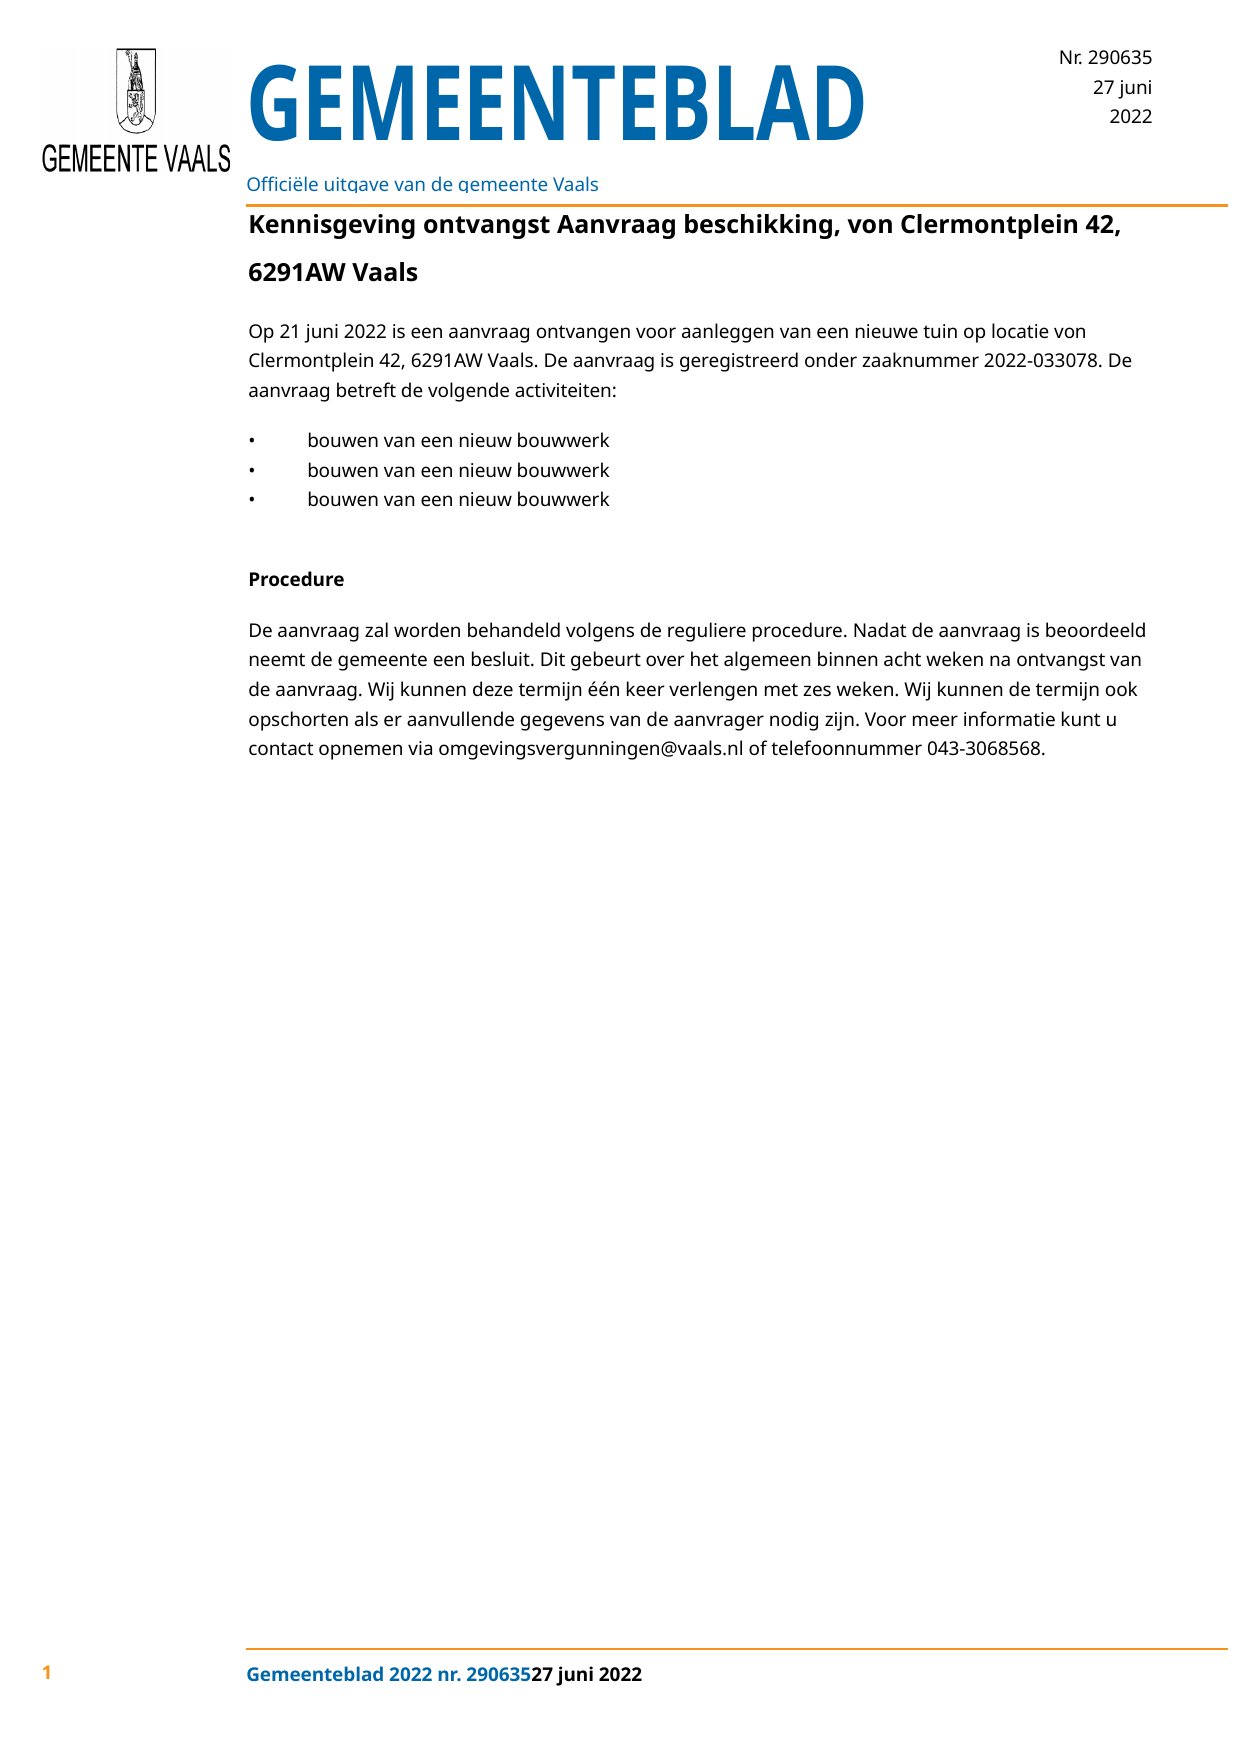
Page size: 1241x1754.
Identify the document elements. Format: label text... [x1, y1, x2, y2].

picture [41, 47, 231, 172]
list bouwen van een nieuw bouwwerk [248, 457, 1152, 483]
text Kennisgeving ontvangst Aanvraag beschikking, von Clermontplein 42, 6291AW Vaals [248, 207, 1152, 288]
text Op 21 juni 2022 is een aanvraag ontvangen voor aanleggen van een nieuwe tuin op locatie von Clermontplein 42, 6291AW Vaals. De aanvraag is geregistreerd onder zaaknummer 2022-033078. De aanvraag betreft de volgende activiteiten: [248, 318, 1152, 403]
text De aanvraag zal worden behandeld volgens de reguliere procedure. Nadat de aanvraag is beoordeeld neemt de gemeente een besluit. Dit gebeurt over het algemeen binnen acht weken na ontvangst van de aanvraag. Wij kunnen deze termijn één keer verlengen met zes weken. Wij kunnen de termijn ook opschorten als er aanvullende gegevens van de aanvrager nodig zijn. Voor meer informatie kunt u contact opnemen via omgevingsvergunningen@vaals.nl of telefoonnummer 043-3068568. [248, 617, 1152, 761]
list bouwen van een nieuw bouwwerk [248, 487, 1152, 512]
text Procedure [248, 567, 1152, 592]
list bouwen van een nieuw bouwwerk [248, 427, 1152, 453]
